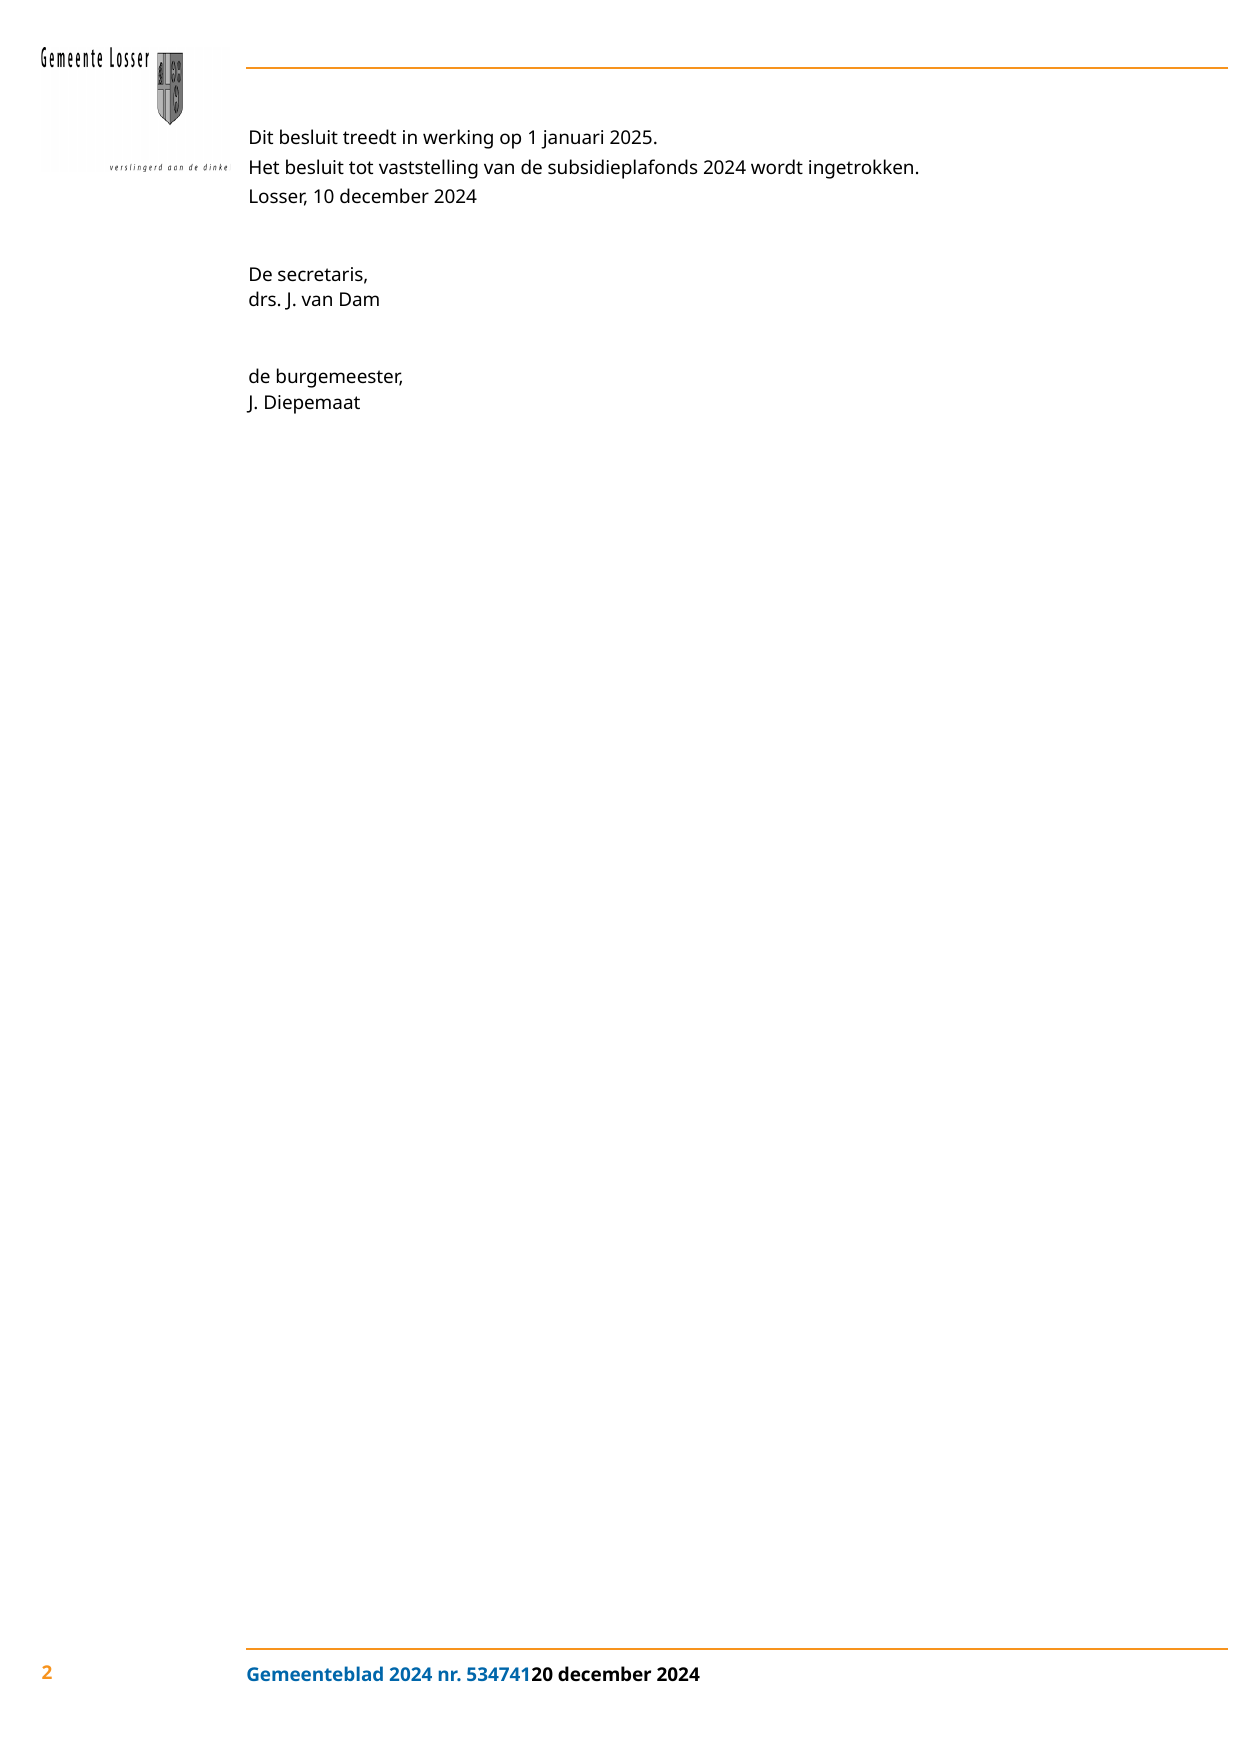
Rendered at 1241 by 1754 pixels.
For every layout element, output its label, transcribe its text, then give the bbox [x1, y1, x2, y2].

text de burgemeester, [248, 364, 1152, 389]
text drs. J. van Dam [248, 286, 1152, 312]
text De secretaris, [248, 261, 1152, 286]
text J. Diepemaat [248, 389, 1152, 415]
picture [41, 47, 231, 172]
text Het besluit tot vaststelling van de subsidieplafonds 2024 wordt ingetrokken. [248, 154, 1152, 180]
text Losser, 10 december 2024 [248, 183, 1152, 209]
text Dit besluit treedt in werking op 1 januari 2025. [248, 124, 1152, 150]
